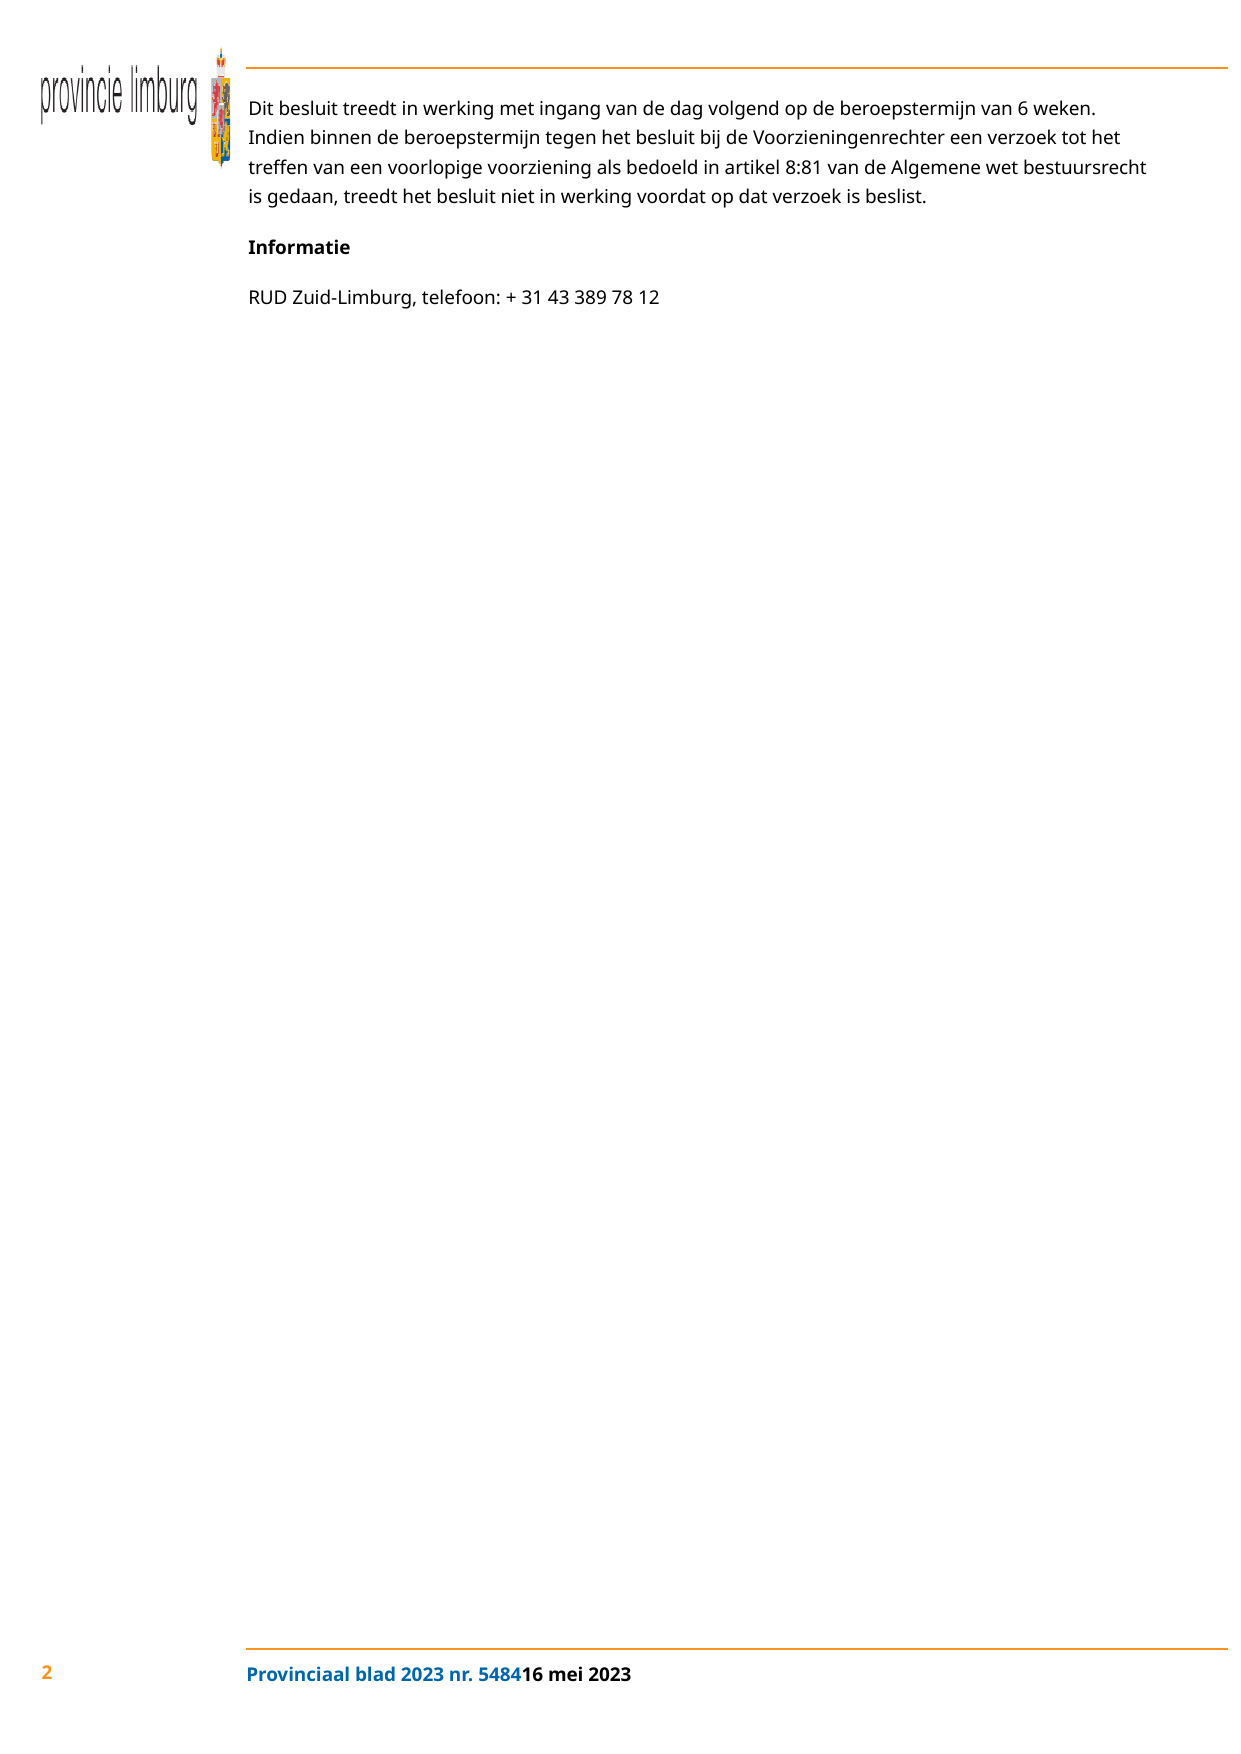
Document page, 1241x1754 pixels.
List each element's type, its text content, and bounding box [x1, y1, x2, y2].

text RUD Zuid-Limburg, telefoon: + 31 43 389 78 12 [248, 284, 1152, 310]
text Dit besluit treedt in werking met ingang van de dag volgend op de beroepstermijn van 6 weken. Indien binnen de beroepstermijn tegen het besluit bij de Voorzieningenrechter een verzoek tot het treffen van een voorlopige voorziening als bedoeld in artikel 8:81 van de Algemene wet bestuursrecht is gedaan, treedt het besluit niet in werking voordat op dat verzoek is beslist. [248, 95, 1152, 209]
picture [41, 47, 231, 172]
text Informatie [248, 234, 1152, 260]
